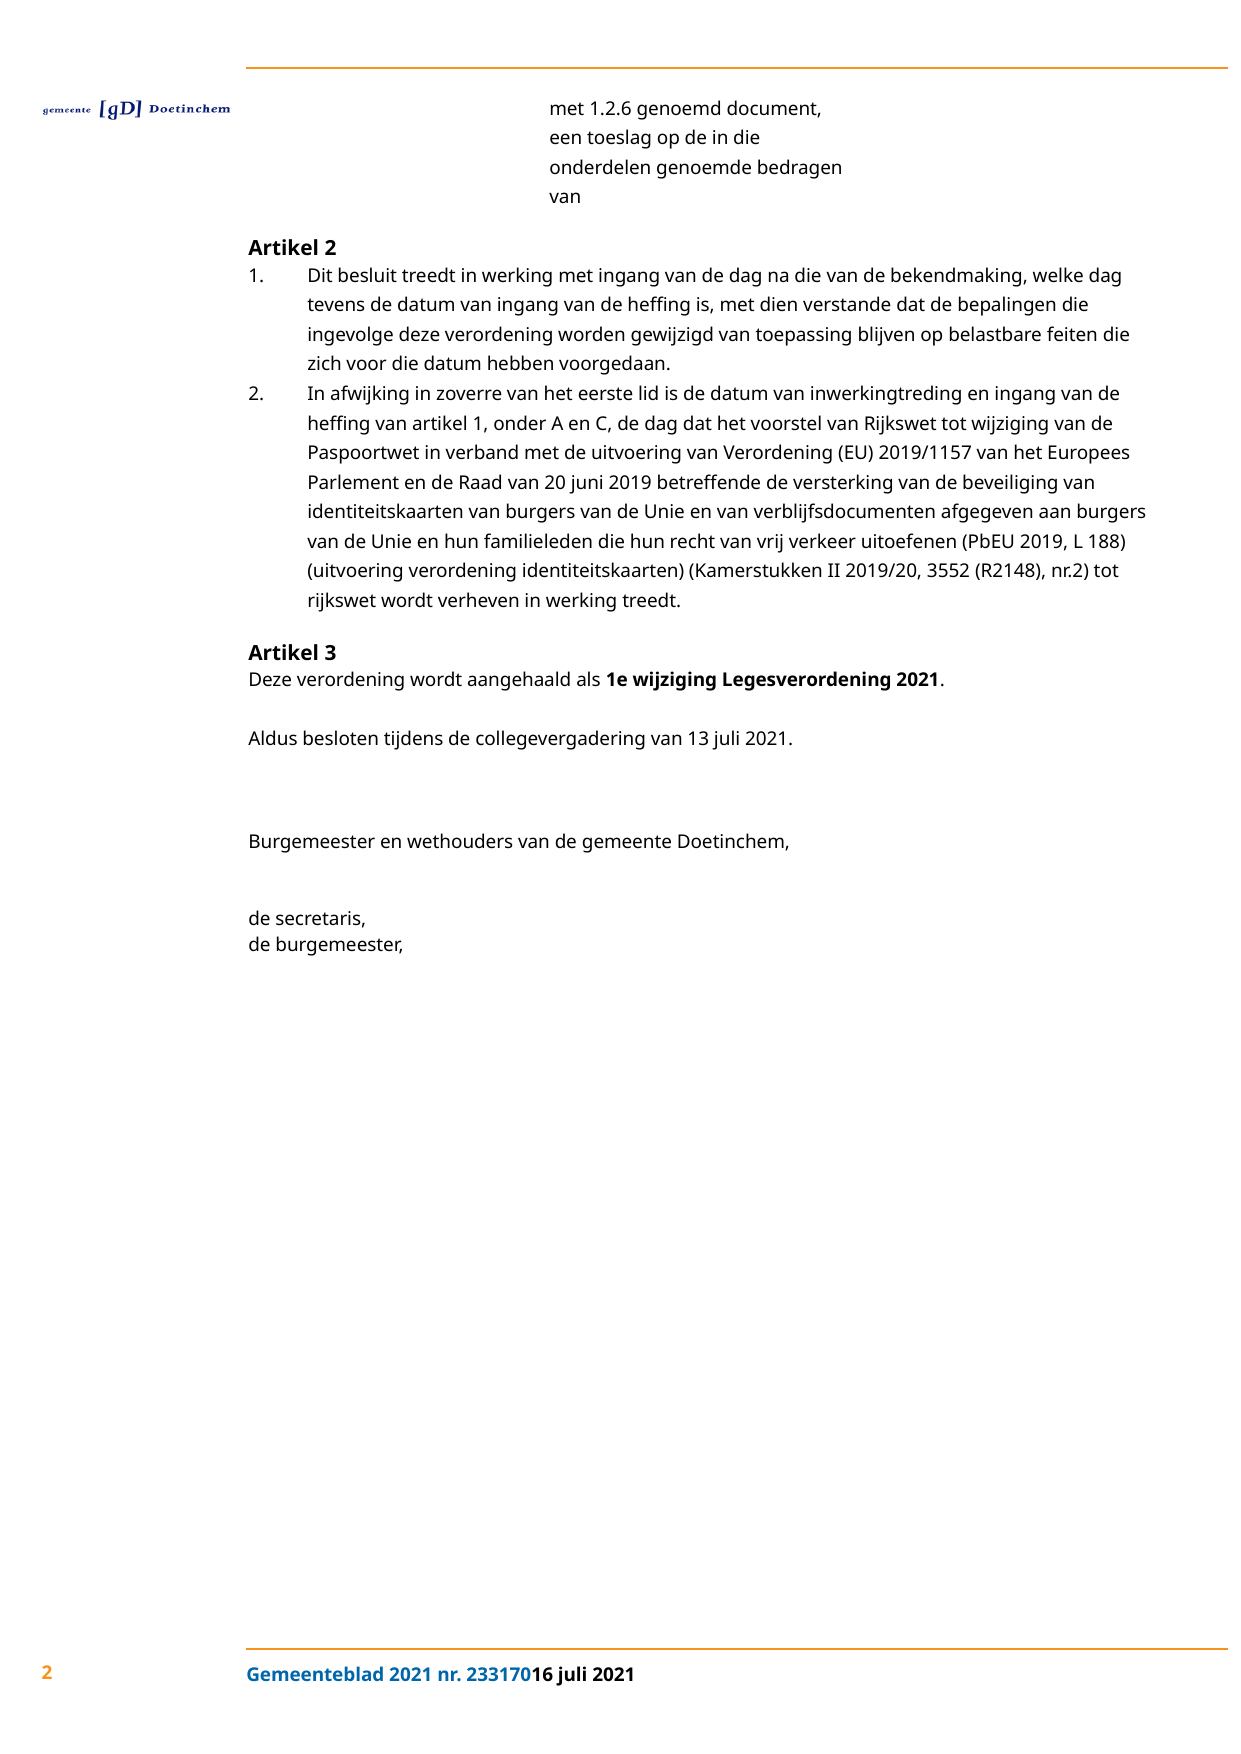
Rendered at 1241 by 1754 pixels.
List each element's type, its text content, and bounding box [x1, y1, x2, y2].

picture [41, 47, 231, 172]
text Burgemeester en wethouders van de gemeente Doetinchem, [248, 828, 1152, 854]
table_cell [850, 95, 1152, 209]
list Dit besluit treedt in werking met ingang van de dag na die van de bekendmaking, welke dag tevens de datum van ingang van de heffing is, met dien verstande dat de bepalingen die ingevolge deze verordening worden gewijzigd van toepassing blijven op belastbare feiten die zich voor die datum hebben voorgedaan. [248, 262, 1152, 376]
list In afwijking in zoverre van het eerste lid is de datum van inwerkingtreding en ingang van de heffing van artikel 1, onder A en C, de dag dat het voorstel van Rijkswet tot wijziging van de Paspoortwet in verband met de uitvoering van Verordening (EU) 2019/1157 van het Europees Parlement en de Raad van 20 juni 2019 betreffende de versterking van de beveiliging van identiteitskaarten van burgers van de Unie en van verblijfsdocumenten afgegeven aan burgers van de Unie en hun familieleden die hun recht van vrij verkeer uitoefenen (PbEU 2019, L 188) (uitvoering verordening identiteitskaarten) (Kamerstukken II 2019/20, 3552 (R2148), nr.2) tot rijkswet wordt verheven in werking treedt. [248, 380, 1152, 613]
text de secretaris, [248, 905, 1152, 931]
text Artikel 2 [248, 233, 1152, 262]
text Aldus besloten tijdens de collegevergadering van 13 juli 2021. [248, 725, 1152, 751]
table_cell [248, 95, 549, 209]
text Artikel 3 [248, 638, 1152, 666]
table_cell met 1.2.6 genoemd document, een toeslag op de in die onderdelen genoemde bedragen van [549, 95, 850, 209]
text Deze verordening wordt aangehaald als 1e wijziging Legesverordening 2021. [248, 666, 1152, 692]
text de burgemeester, [248, 931, 1152, 957]
